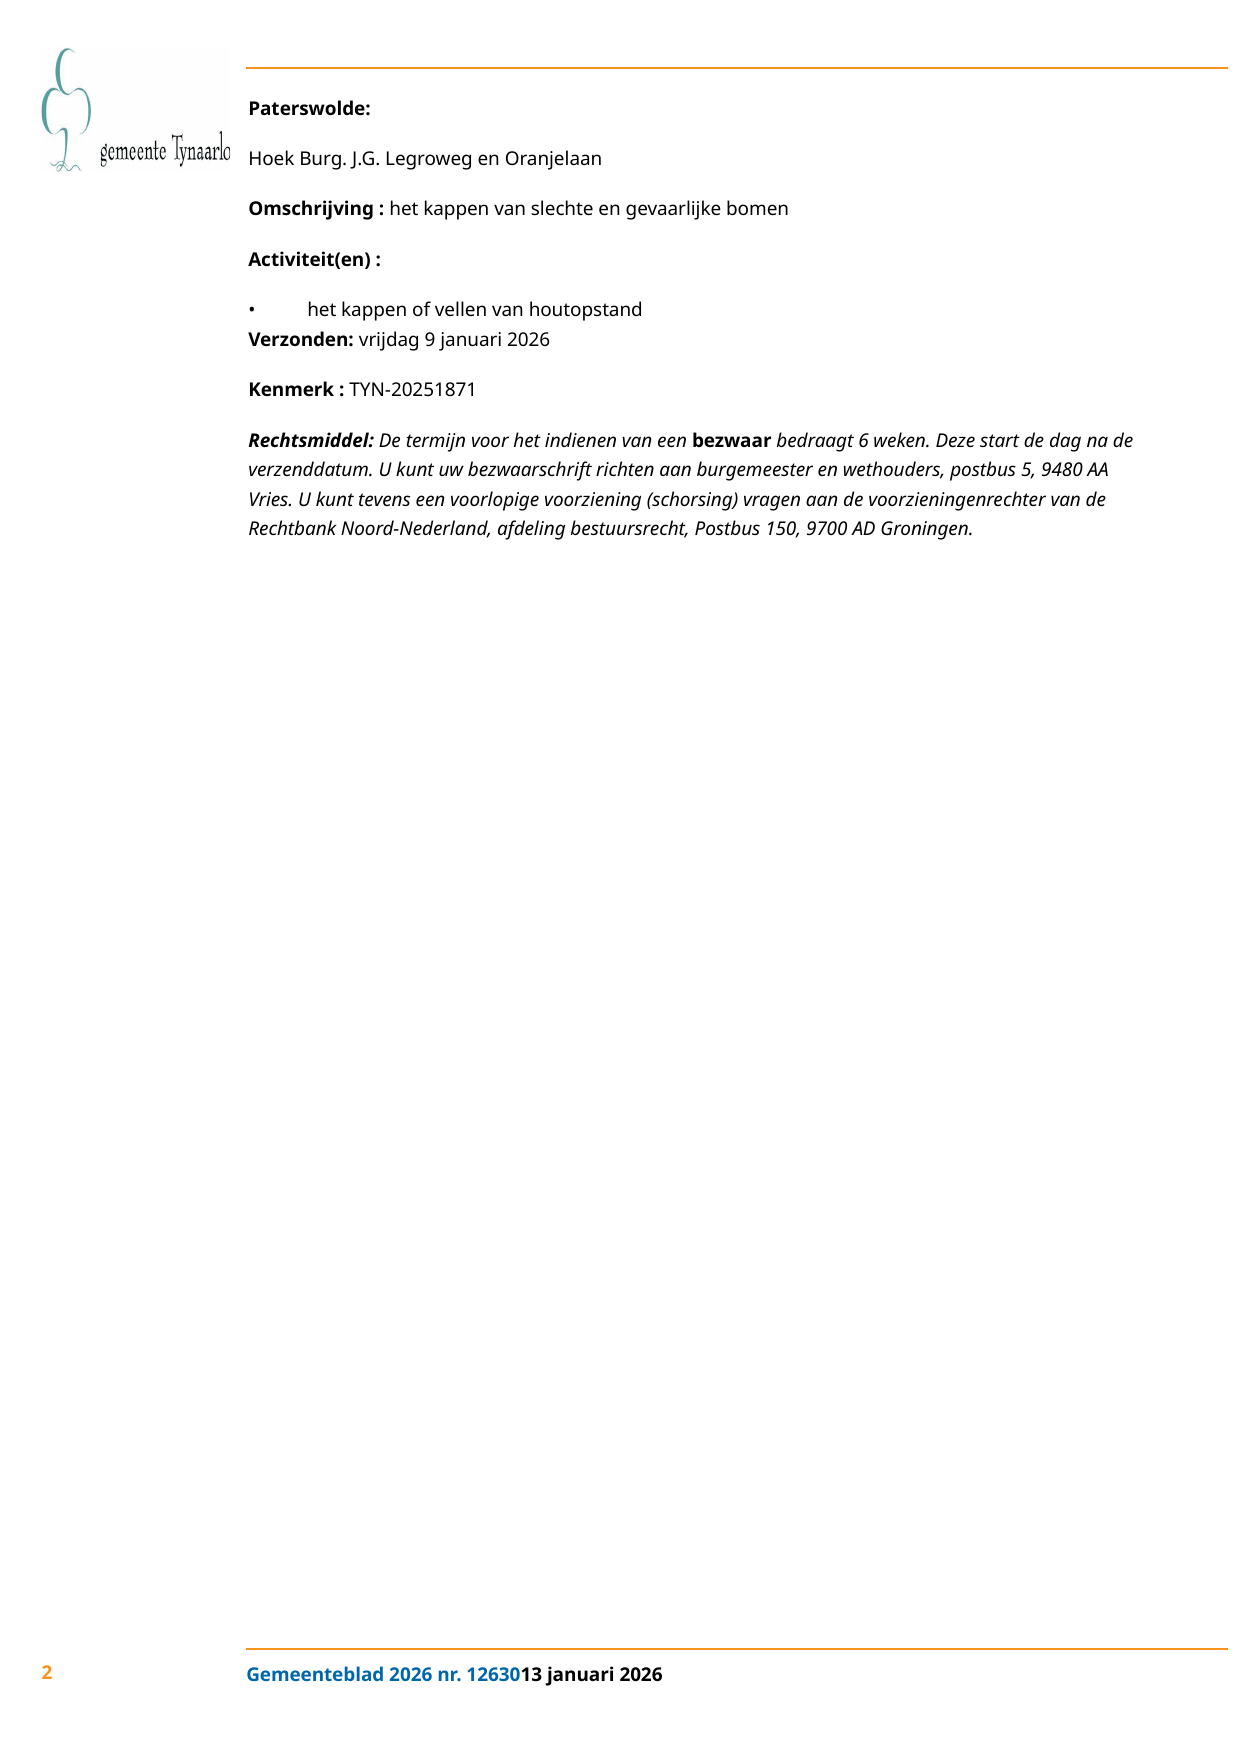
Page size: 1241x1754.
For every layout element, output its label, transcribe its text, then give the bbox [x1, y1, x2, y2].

text Hoek Burg. J.G. Legroweg en Oranjelaan [248, 145, 1152, 171]
picture [41, 47, 231, 172]
list het kappen of vellen van houtopstand [248, 296, 1152, 322]
text Paterswolde: [248, 95, 1152, 121]
text Omschrijving : het kappen van slechte en gevaarlijke bomen [248, 196, 1152, 221]
text Verzonden: vrijdag 9 januari 2026 [248, 326, 1152, 352]
text Kenmerk : TYN-20251871 [248, 376, 1152, 402]
text Activiteit(en) : [248, 246, 1152, 272]
text Rechtsmiddel: De termijn voor het indienen van een bezwaar bedraagt 6 weken. Deze start de dag na de verzenddatum. U kunt uw bezwaarschrift richten aan burgemeester en wethouders, postbus 5, 9480 AA Vries. U kunt tevens een voorlopige voorziening (schorsing) vragen aan de voorzieningenrechter van de Rechtbank Noord-Nederland, afdeling bestuursrecht, Postbus 150, 9700 AD Groningen. [248, 427, 1152, 541]
